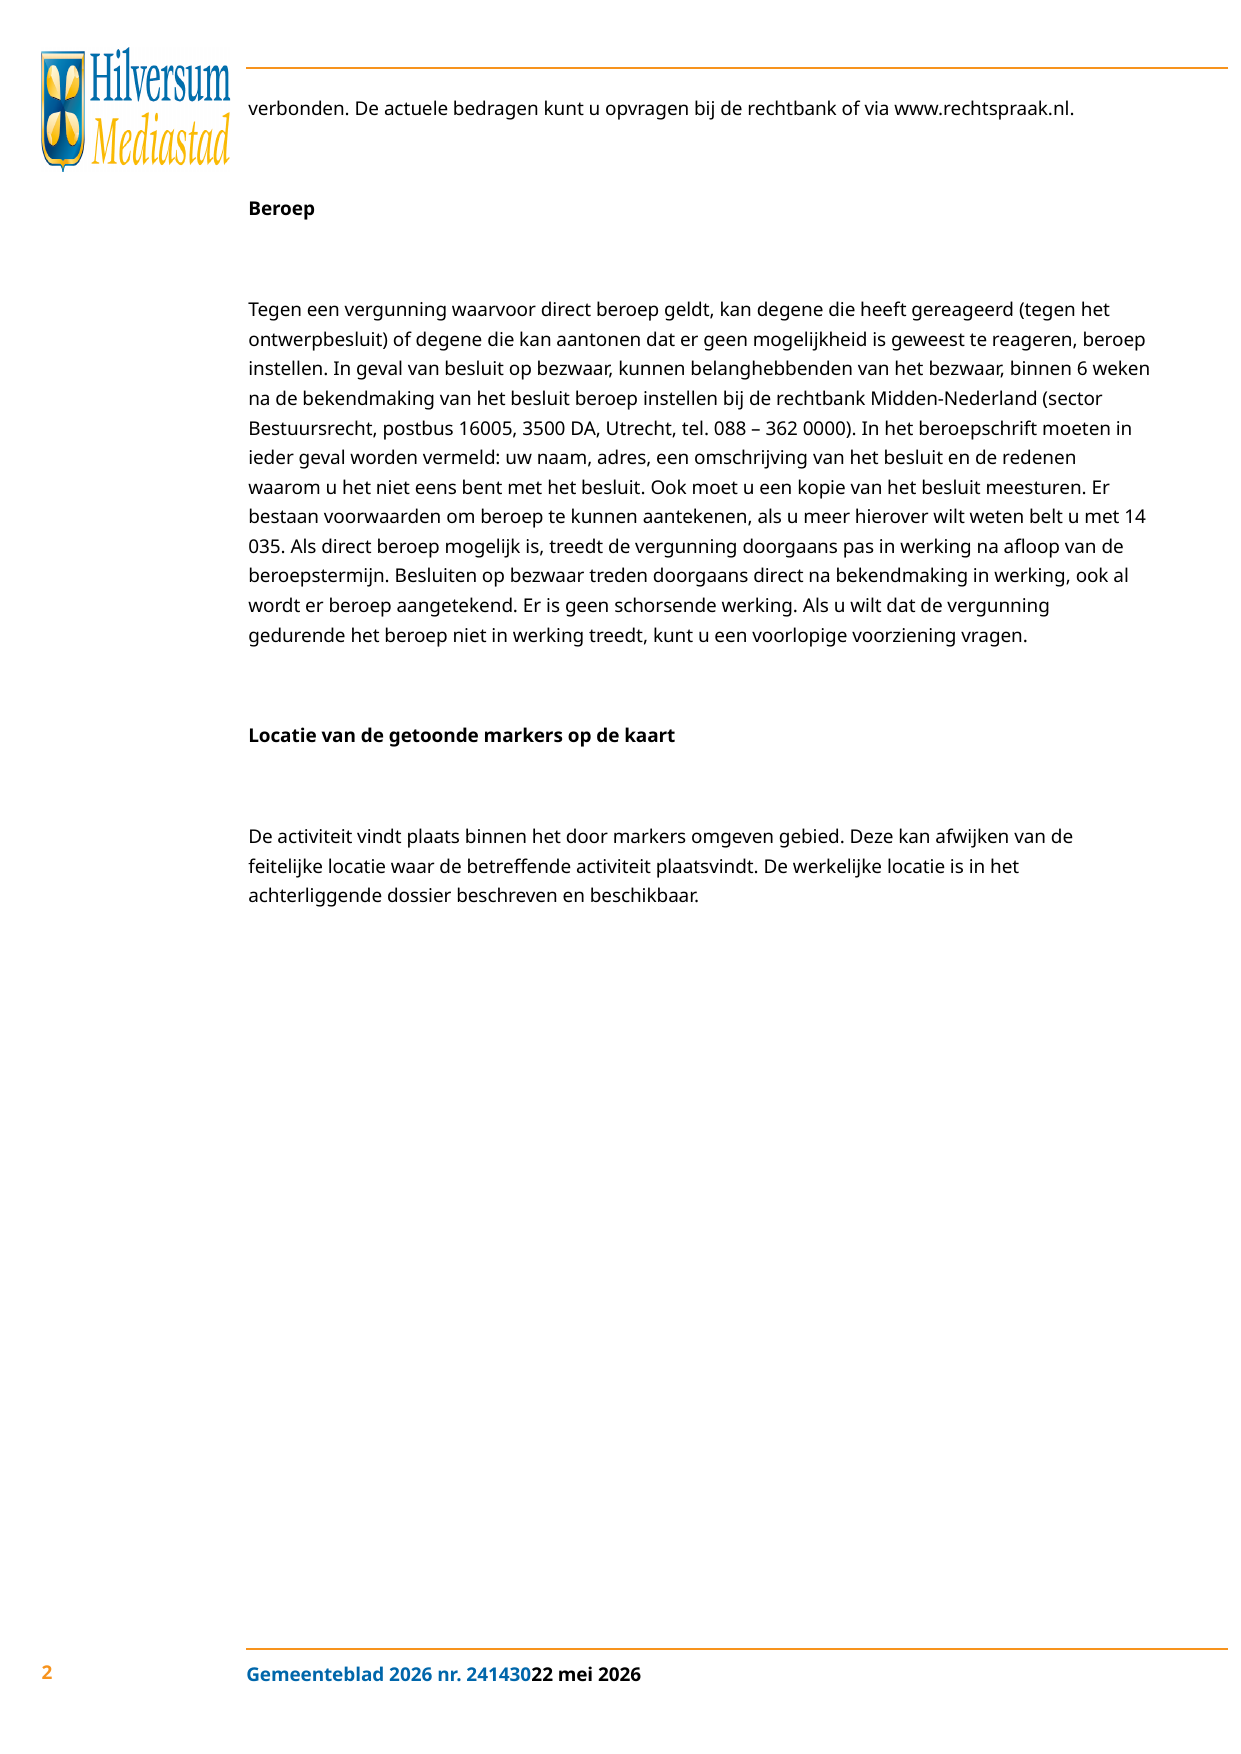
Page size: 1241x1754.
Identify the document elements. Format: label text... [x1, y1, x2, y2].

text verbonden. De actuele bedragen kunt u opvragen bij de rechtbank of via www.rechtspraak.nl. [248, 95, 1152, 121]
text Tegen een vergunning waarvoor direct beroep geldt, kan degene die heeft gereageerd (tegen het ontwerpbesluit) of degene die kan aantonen dat er geen mogelijkheid is geweest te reageren, beroep instellen. In geval van besluit op bezwaar, kunnen belanghebbenden van het bezwaar, binnen 6 weken na de bekendmaking van het besluit beroep instellen bij de rechtbank Midden-Nederland (sector Bestuursrecht, postbus 16005, 3500 DA, Utrecht, tel. 088 – 362 0000). In het beroepschrift moeten in ieder geval worden vermeld: uw naam, adres, een omschrijving van het besluit en de redenen waarom u het niet eens bent met het besluit. Ook moet u een kopie van het besluit meesturen. Er bestaan voorwaarden om beroep te kunnen aantekenen, als u meer hierover wilt weten belt u met 14 035. Als direct beroep mogelijk is, treedt de vergunning doorgaans pas in werking na afloop van de beroepstermijn. Besluiten op bezwaar treden doorgaans direct na bekendmaking in werking, ook al wordt er beroep aangetekend. Er is geen schorsende werking. Als u wilt dat de vergunning gedurende het beroep niet in werking treedt, kunt u een voorlopige voorziening vragen. [248, 296, 1152, 648]
text De activiteit vindt plaats binnen het door markers omgeven gebied. Deze kan afwijken van de feitelijke locatie waar de betreffende activiteit plaatsvindt. De werkelijke locatie is in het achterliggende dossier beschreven en beschikbaar. [248, 823, 1152, 908]
picture [41, 47, 231, 172]
text Beroep [248, 196, 1152, 221]
text Locatie van de getoonde markers op de kaart [248, 723, 1152, 748]
